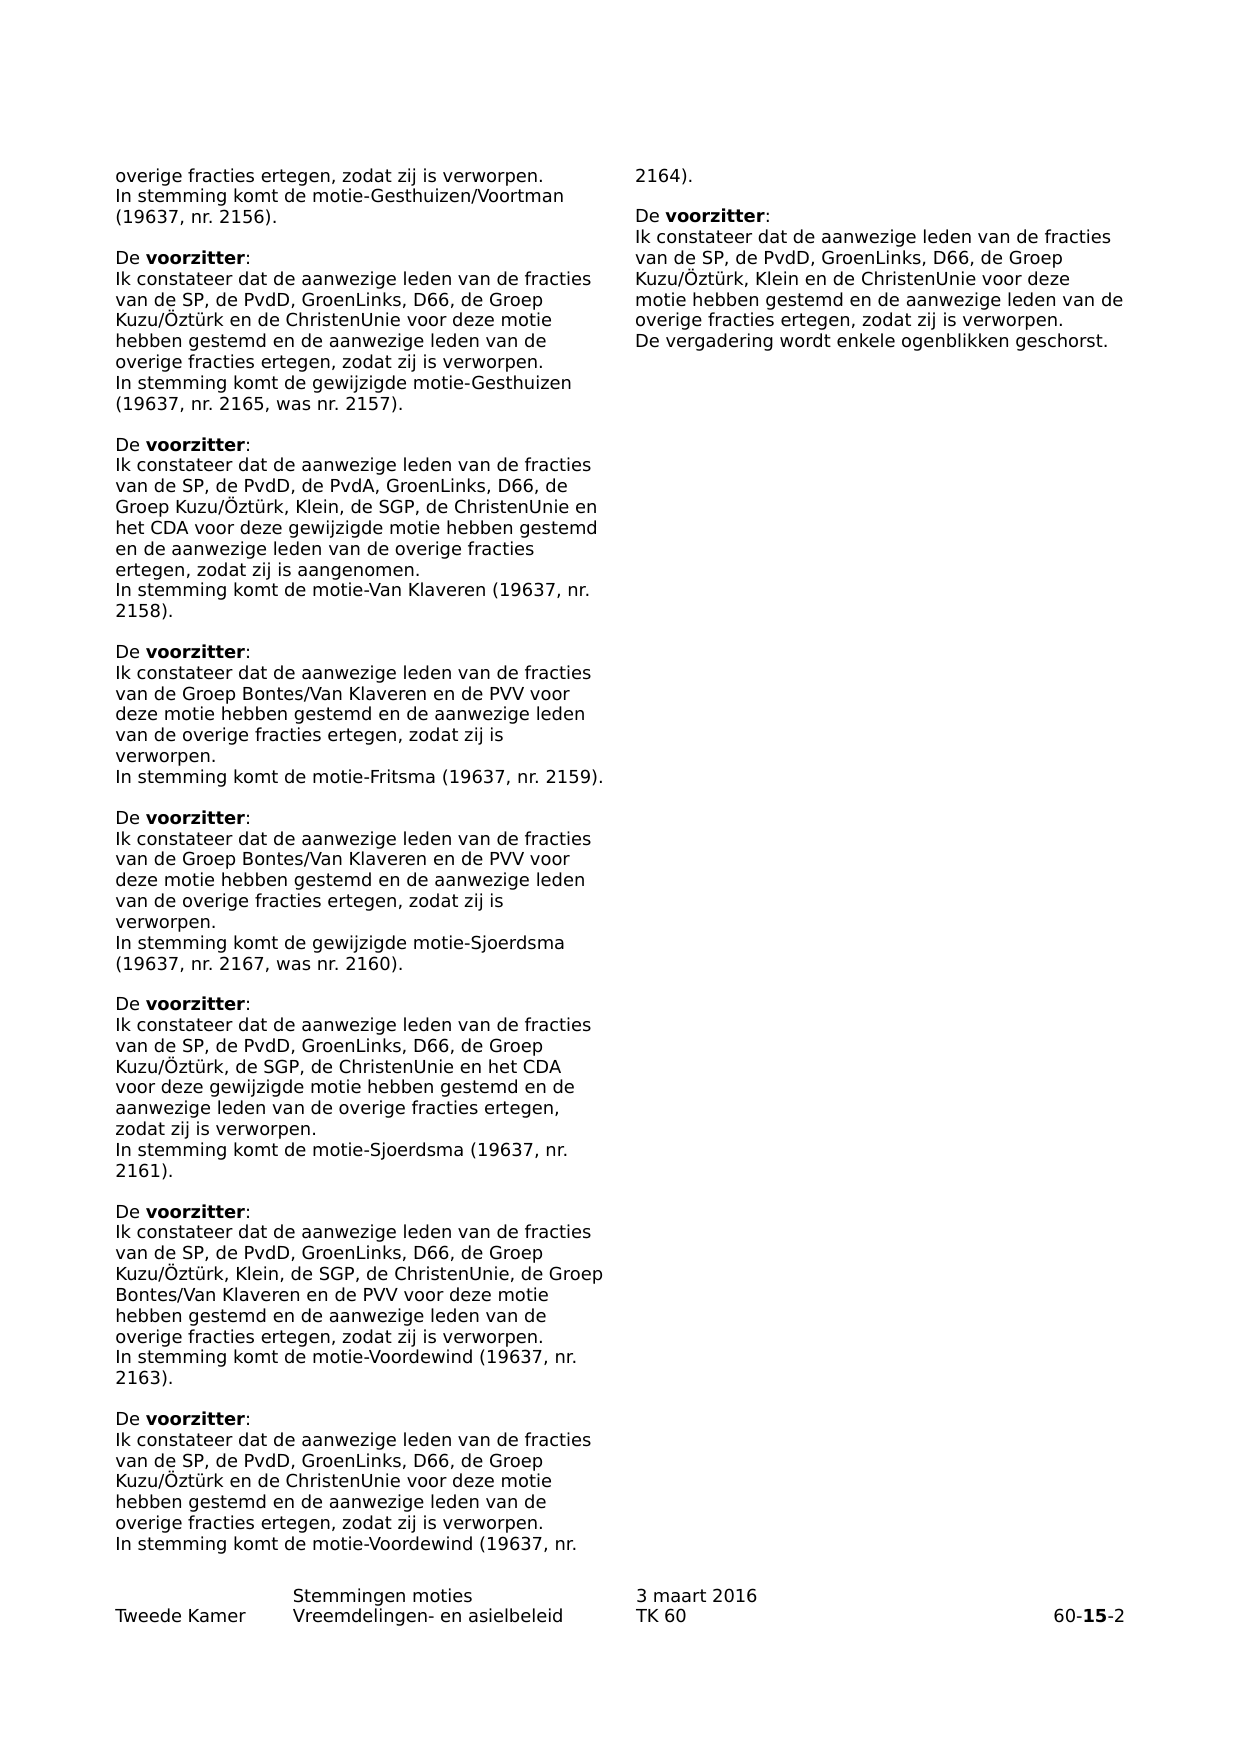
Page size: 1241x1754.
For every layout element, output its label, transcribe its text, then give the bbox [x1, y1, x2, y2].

text 2164). [635, 165, 1125, 186]
text Ik constateer dat de aanwezige leden van de fracties van de SP, de PvdD, GroenLinks, D66, de Groep Kuzu/Öztürk, Klein, de SGP, de ChristenUnie, de Groep Bontes/Van Klaveren en de PVV voor deze motie hebben gestemd en de aanwezige leden van de overige fracties ertegen, zodat zij is verworpen. [115, 1222, 605, 1347]
text De voorzitter: [115, 807, 605, 828]
text De voorzitter: [635, 206, 1125, 227]
text De voorzitter: [115, 1201, 605, 1222]
text Ik constateer dat de aanwezige leden van de fracties van de SP, de PvdD, GroenLinks, D66, de Groep Kuzu/Öztürk, Klein en de ChristenUnie voor deze motie hebben gestemd en de aanwezige leden van de overige fracties ertegen, zodat zij is verworpen. [635, 227, 1125, 331]
text De voorzitter: [115, 434, 605, 455]
text Ik constateer dat de aanwezige leden van de fracties van de SP, de PvdD, GroenLinks, D66, de Groep Kuzu/Öztürk en de ChristenUnie voor deze motie hebben gestemd en de aanwezige leden van de overige fracties ertegen, zodat zij is verworpen. [115, 1429, 605, 1534]
text De voorzitter: [115, 642, 605, 662]
text overige fracties ertegen, zodat zij is verworpen. [115, 165, 605, 186]
text Ik constateer dat de aanwezige leden van de fracties van de SP, de PvdD, GroenLinks, D66, de Groep Kuzu/Öztürk, de SGP, de ChristenUnie en het CDA voor deze gewijzigde motie hebben gestemd en de aanwezige leden van de overige fracties ertegen, zodat zij is verworpen. [115, 1015, 605, 1140]
text Ik constateer dat de aanwezige leden van de fracties van de Groep Bontes/Van Klaveren en de PVV voor deze motie hebben gestemd en de aanwezige leden van de overige fracties ertegen, zodat zij is verworpen. [115, 662, 605, 767]
text In stemming komt de motie-Voordewind (19637, nr. 2163). [115, 1347, 605, 1389]
text In stemming komt de gewijzigde motie-Sjoerdsma (19637, nr. 2167, was nr. 2160). [115, 932, 605, 974]
text De voorzitter: [115, 248, 605, 268]
text De voorzitter: [115, 1409, 605, 1429]
text De voorzitter: [115, 994, 605, 1015]
text Ik constateer dat de aanwezige leden van de fracties van de SP, de PvdD, de PvdA, GroenLinks, D66, de Groep Kuzu/Öztürk, Klein, de SGP, de ChristenUnie en het CDA voor deze gewijzigde motie hebben gestemd en de aanwezige leden van de overige fracties ertegen, zodat zij is aangenomen. [115, 455, 605, 580]
text In stemming komt de motie-Gesthuizen/Voortman (19637, nr. 2156). [115, 186, 605, 228]
text In stemming komt de motie-Sjoerdsma (19637, nr. 2161). [115, 1140, 605, 1181]
text In stemming komt de gewijzigde motie-Gesthuizen (19637, nr. 2165, was nr. 2157). [115, 373, 605, 414]
text Ik constateer dat de aanwezige leden van de fracties van de SP, de PvdD, GroenLinks, D66, de Groep Kuzu/Öztürk en de ChristenUnie voor deze motie hebben gestemd en de aanwezige leden van de overige fracties ertegen, zodat zij is verworpen. [115, 268, 605, 373]
text De vergadering wordt enkele ogenblikken geschorst. [635, 331, 1125, 352]
text In stemming komt de motie-Fritsma (19637, nr. 2159). [115, 767, 605, 787]
text In stemming komt de motie-Voordewind (19637, nr. [115, 1534, 605, 1554]
text Ik constateer dat de aanwezige leden van de fracties van de Groep Bontes/Van Klaveren en de PVV voor deze motie hebben gestemd en de aanwezige leden van de overige fracties ertegen, zodat zij is verworpen. [115, 828, 605, 932]
text In stemming komt de motie-Van Klaveren (19637, nr. 2158). [115, 580, 605, 622]
